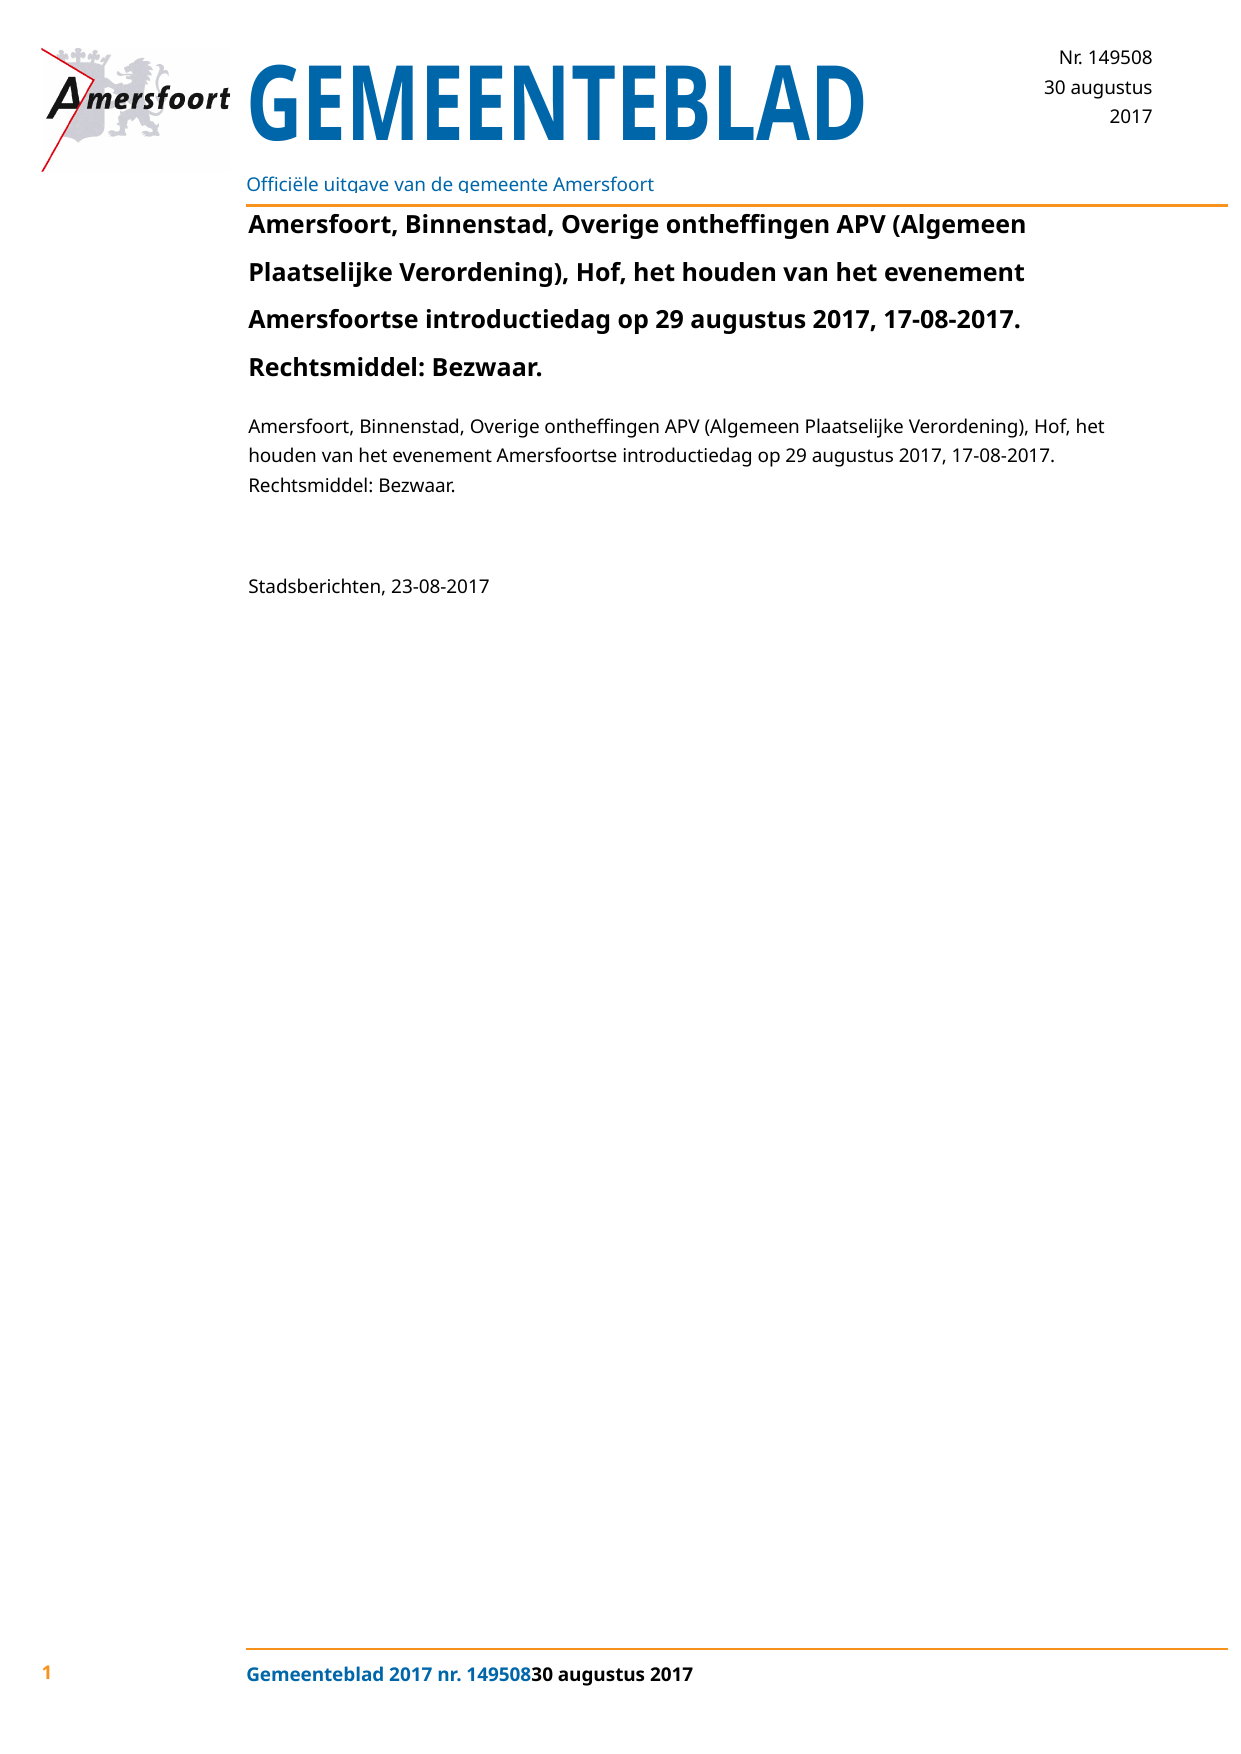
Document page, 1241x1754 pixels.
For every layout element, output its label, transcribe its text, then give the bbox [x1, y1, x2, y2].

text Amersfoort, Binnenstad, Overige ontheffingen APV (Algemeen Plaatselijke Verordening), Hof, het houden van het evenement Amersfoortse introductiedag op 29 augustus 2017, 17-08-2017. Rechtsmiddel: Bezwaar. [248, 207, 1152, 384]
text Amersfoort, Binnenstad, Overige ontheffingen APV (Algemeen Plaatselijke Verordening), Hof, het houden van het evenement Amersfoortse introductiedag op 29 augustus 2017, 17-08-2017. Rechtsmiddel: Bezwaar. [248, 413, 1152, 498]
picture [41, 47, 231, 172]
text Stadsberichten, 23-08-2017 [248, 573, 1152, 599]
